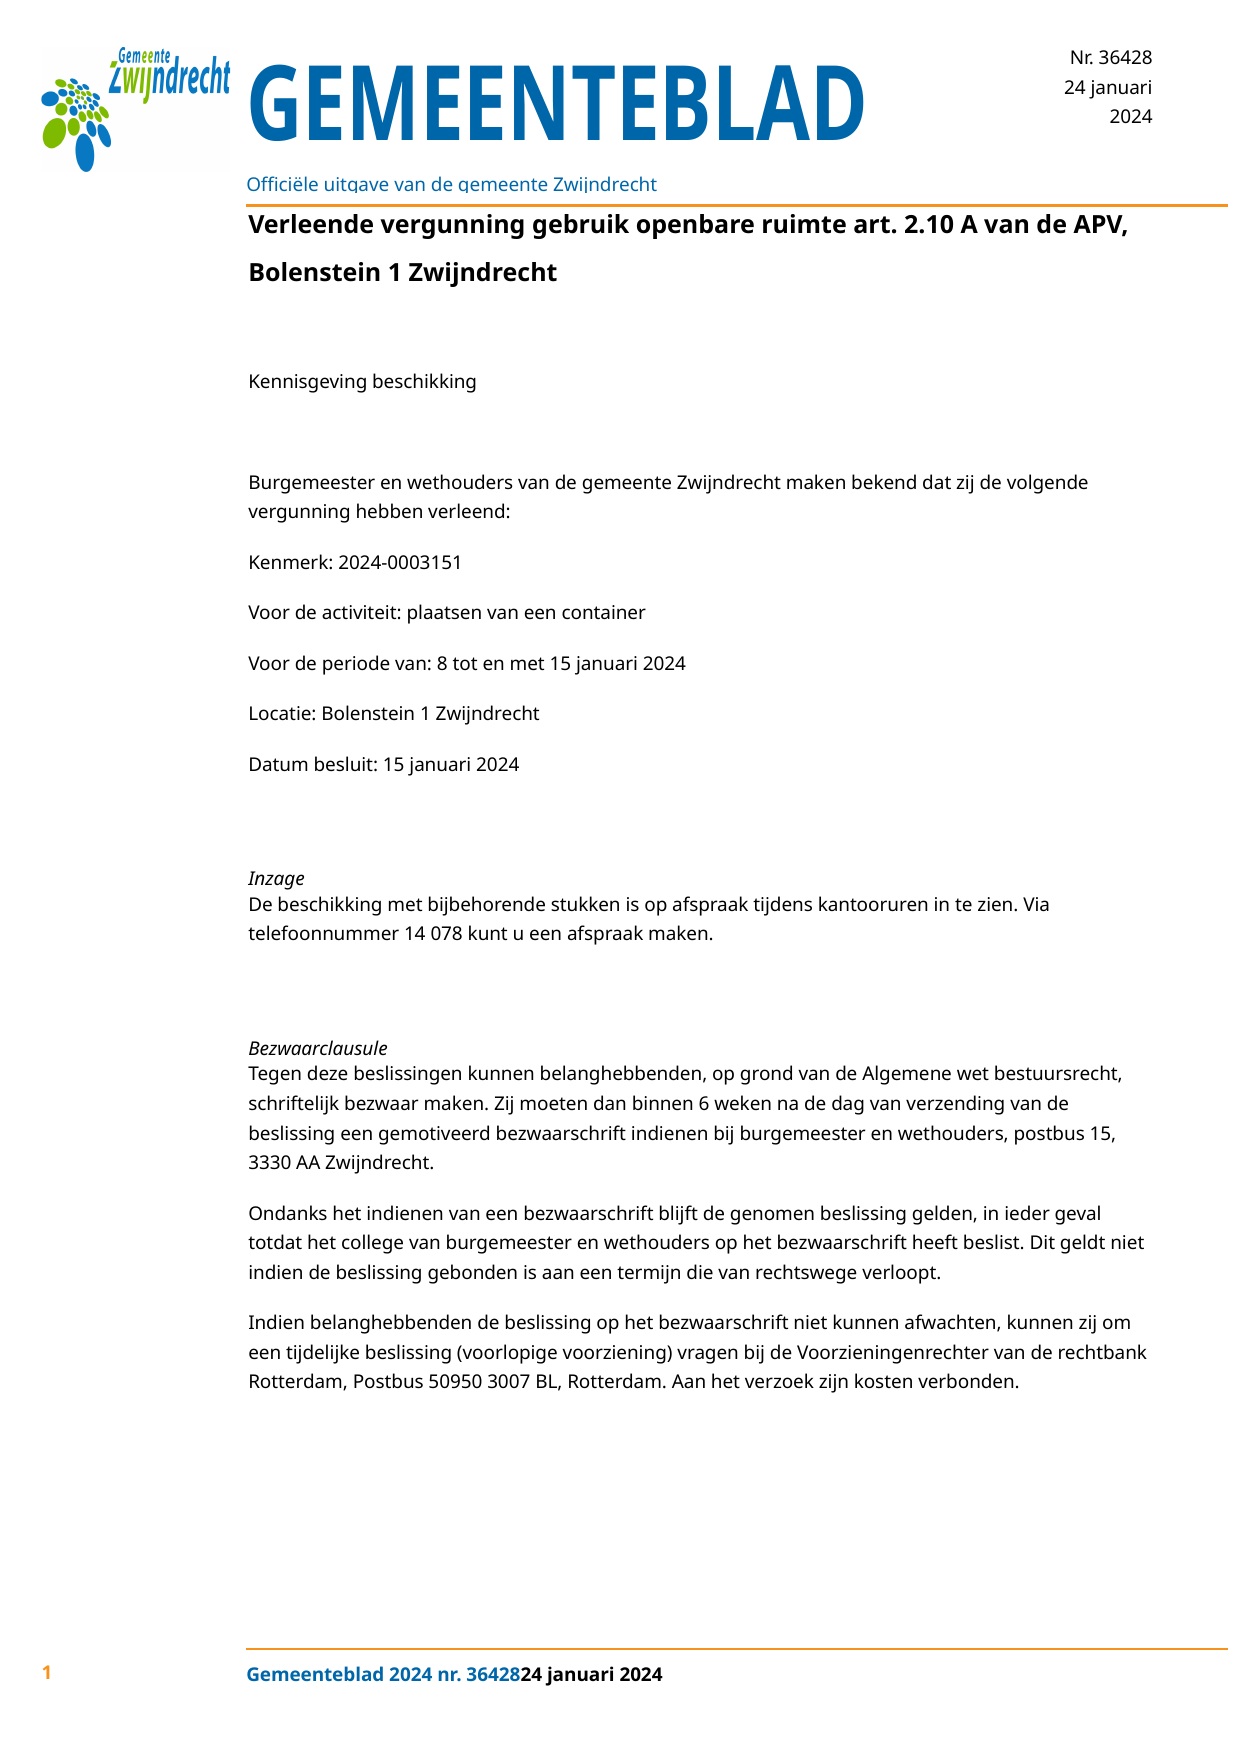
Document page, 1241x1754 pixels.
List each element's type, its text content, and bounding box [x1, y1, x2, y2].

text Voor de periode van: 8 tot en met 15 januari 2024 [248, 650, 1152, 676]
text De beschikking met bijbehorende stukken is op afspraak tijdens kantooruren in te zien. Via telefoonnummer 14 078 kunt u een afspraak maken. [248, 891, 1152, 946]
text Bezwaarclausule [248, 1035, 1152, 1061]
text Kennisgeving beschikking [248, 368, 1152, 394]
text Voor de activiteit: plaatsen van een container [248, 599, 1152, 625]
text Datum besluit: 15 januari 2024 [248, 751, 1152, 777]
text Locatie: Bolenstein 1 Zwijndrecht [248, 700, 1152, 726]
text Ondanks het indienen van een bezwaarschrift blijft de genomen beslissing gelden, in ieder geval totdat het college van burgemeester en wethouders op het bezwaarschrift heeft beslist. Dit geldt niet indien de beslissing gebonden is aan een termijn die van rechtswege verloopt. [248, 1200, 1152, 1285]
picture [41, 47, 231, 172]
text Verleende vergunning gebruik openbare ruimte art. 2.10 A van de APV, Bolenstein 1 Zwijndrecht [248, 207, 1152, 288]
text Kenmerk: 2024-0003151 [248, 549, 1152, 575]
text Burgemeester en wethouders van de gemeente Zwijndrecht maken bekend dat zij de volgende vergunning hebben verleend: [248, 469, 1152, 524]
text Indien belanghebbenden de beslissing op het bezwaarschrift niet kunnen afwachten, kunnen zij om een tijdelijke beslissing (voorlopige voorziening) vragen bij de Voorzieningenrechter van de rechtbank Rotterdam, Postbus 50950 3007 BL, Rotterdam. Aan het verzoek zijn kosten verbonden. [248, 1309, 1152, 1394]
text Inzage [248, 865, 1152, 891]
text Tegen deze beslissingen kunnen belanghebbenden, op grond van de Algemene wet bestuursrecht, schriftelijk bezwaar maken. Zij moeten dan binnen 6 weken na de dag van verzending van de beslissing een gemotiveerd bezwaarschrift indienen bij burgemeester en wethouders, postbus 15, 3330 AA Zwijndrecht. [248, 1061, 1152, 1175]
